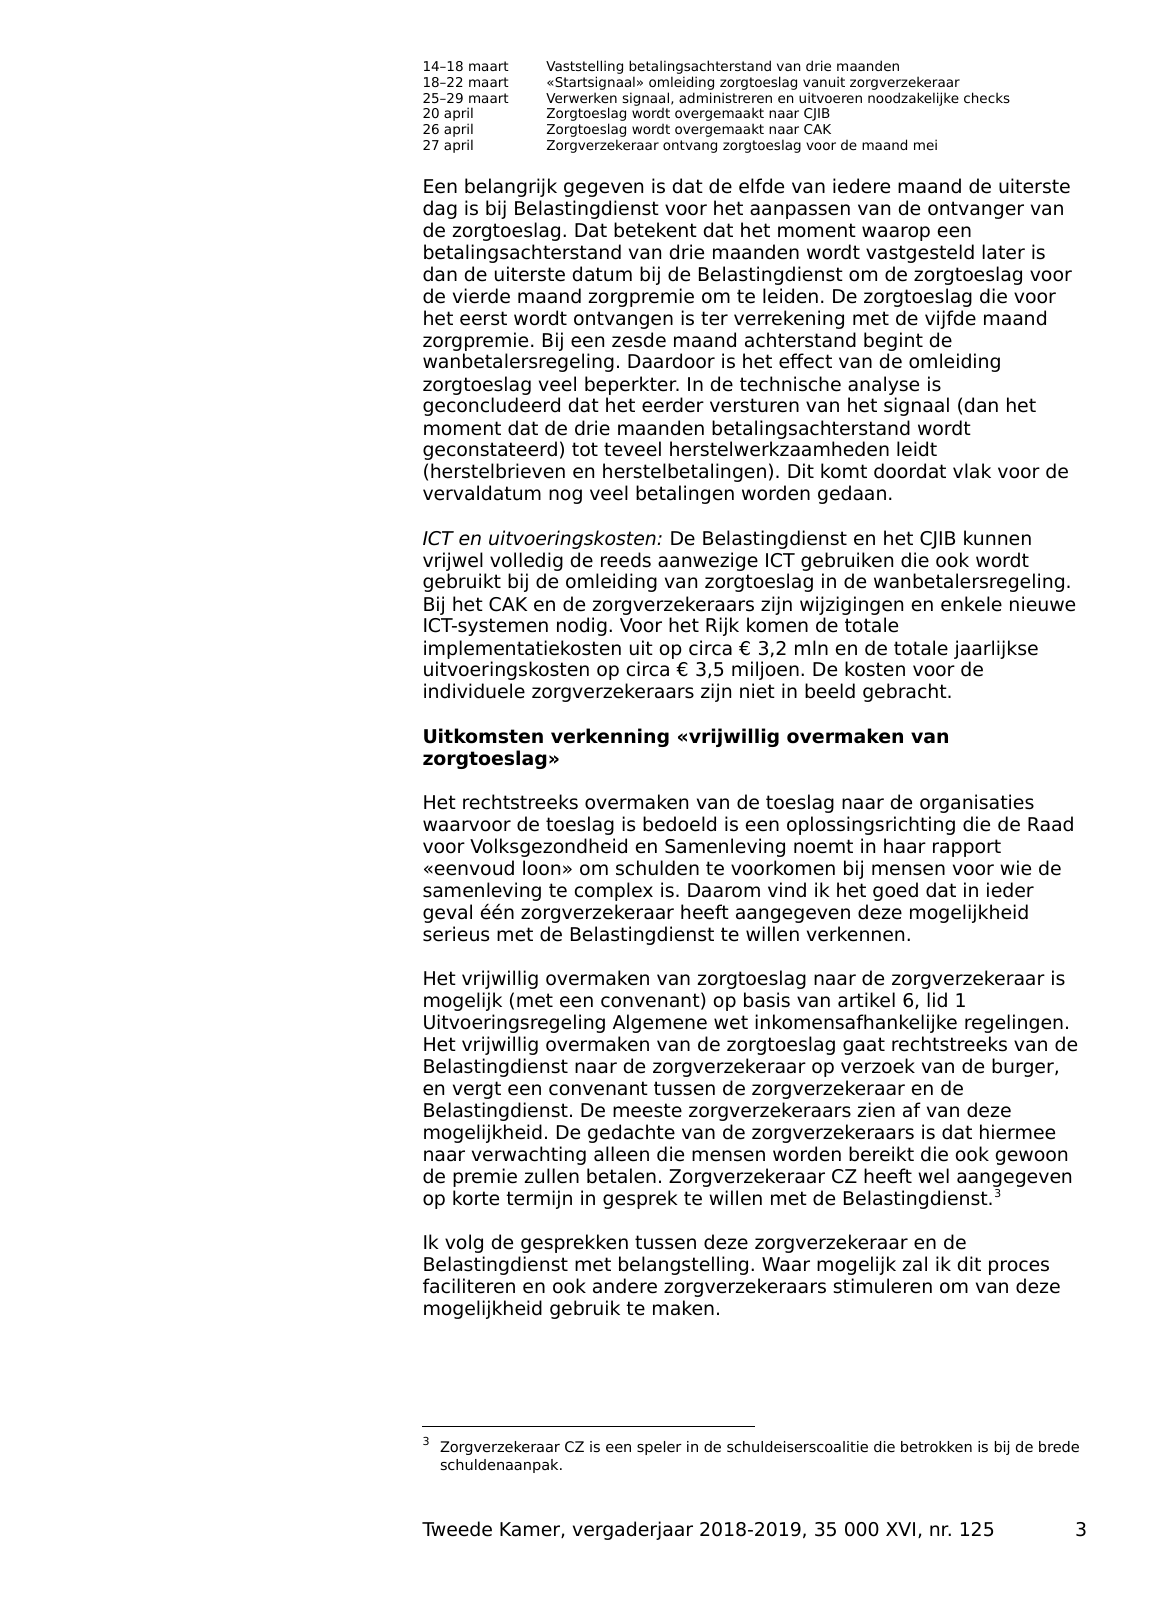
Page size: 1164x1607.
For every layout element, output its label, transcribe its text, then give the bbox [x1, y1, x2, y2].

table_cell 26 april [422, 122, 540, 138]
text Een belangrijk gegeven is dat de elfde van iedere maand de uiterste dag is bij Belastingdienst voor het aanpassen van de ontvanger van de zorgtoeslag. Dat betekent dat het moment waarop een betalingsachterstand van drie maanden wordt vastgesteld later is dan de uiterste datum bij de Belastingdienst om de zorgtoeslag voor de vierde maand zorgpremie om te leiden. De zorgtoeslag die voor het eerst wordt ontvangen is ter verrekening met de vijfde maand zorgpremie. Bij een zesde maand achterstand begint de wanbetalersregeling. Daardoor is het effect van de omleiding zorgtoeslag veel beperkter. In de technische analyse is geconcludeerd dat het eerder versturen van het signaal (dan het moment dat de drie maanden betalingsachterstand wordt geconstateerd) tot teveel herstelwerkzaamheden leidt (herstelbrieven en herstelbetalingen). Dit komt doordat vlak voor de vervaldatum nog veel betalingen worden gedaan. [422, 176, 1087, 505]
subtitle Uitkomsten verkenning «vrijwillig overmaken van zorgtoeslag» [422, 726, 1087, 769]
table_cell «Startsignaal» omleiding zorgtoeslag vanuit zorgverzekeraar [540, 75, 1087, 91]
table_cell Zorgtoeslag wordt overgemaakt naar CJIB [540, 106, 1087, 122]
table_cell 18–22 maart [422, 75, 540, 91]
table_cell 25–29 maart [422, 91, 540, 106]
text Ik volg de gesprekken tussen deze zorgverzekeraar en de Belastingdienst met belangstelling. Waar mogelijk zal ik dit proces faciliteren en ook andere zorgverzekeraars stimuleren om van deze mogelijkheid gebruik te maken. [422, 1232, 1087, 1319]
table_cell Zorgverzekeraar ontvang zorgtoeslag voor de maand mei [540, 138, 1087, 153]
table_cell 14–18 maart [422, 59, 540, 75]
table_cell 20 april [422, 106, 540, 122]
text Zorgverzekeraar CZ is een speler in de schuldeiserscoalitie die betrokken is bij de brede schuldenaanpak. [422, 1435, 1087, 1474]
table_cell Zorgtoeslag wordt overgemaakt naar CAK [540, 122, 1087, 138]
text Het vrijwillig overmaken van zorgtoeslag naar de zorgverzekeraar is mogelijk (met een convenant) op basis van artikel 6, lid 1 Uitvoeringsregeling Algemene wet inkomensafhankelijke regelingen. Het vrijwillig overmaken van de zorgtoeslag gaat rechtstreeks van de Belastingdienst naar de zorgverzekeraar op verzoek van de burger, en vergt een convenant tussen de zorgverzekeraar en de Belastingdienst. De meeste zorgverzekeraars zien af van deze mogelijkheid. De gedachte van de zorgverzekeraars is dat hiermee naar verwachting alleen die mensen worden bereikt die ook gewoon de premie zullen betalen. Zorgverzekeraar CZ heeft wel aangegeven op korte termijn in gesprek te willen met de Belastingdienst. [422, 968, 1087, 1209]
table_cell 27 april [422, 138, 540, 153]
table_cell Vaststelling betalingsachterstand van drie maanden [540, 59, 1087, 75]
text ICT en uitvoeringskosten: De Belastingdienst en het CJIB kunnen vrijwel volledig de reeds aanwezige ICT gebruiken die ook wordt gebruikt bij de omleiding van zorgtoeslag in de wanbetalersregeling. Bij het CAK en de zorgverzekeraars zijn wijzigingen en enkele nieuwe ICT-systemen nodig. Voor het Rijk komen de totale implementatiekosten uit op circa € 3,2 mln en de totale jaarlijkse uitvoeringskosten op circa € 3,5 miljoen. De kosten voor de individuele zorgverzekeraars zijn niet in beeld gebracht. [422, 527, 1087, 703]
table_cell Verwerken signaal, administreren en uitvoeren noodzakelijke checks [540, 91, 1087, 106]
text Het rechtstreeks overmaken van de toeslag naar de organisaties waarvoor de toeslag is bedoeld is een oplossingsrichting die de Raad voor Volksgezondheid en Samenleving noemt in haar rapport «eenvoud loon» om schulden te voorkomen bij mensen voor wie de samenleving te complex is. Daarom vind ik het goed dat in ieder geval één zorgverzekeraar heeft aangegeven deze mogelijkheid serieus met de Belastingdienst te willen verkennen. [422, 792, 1087, 946]
